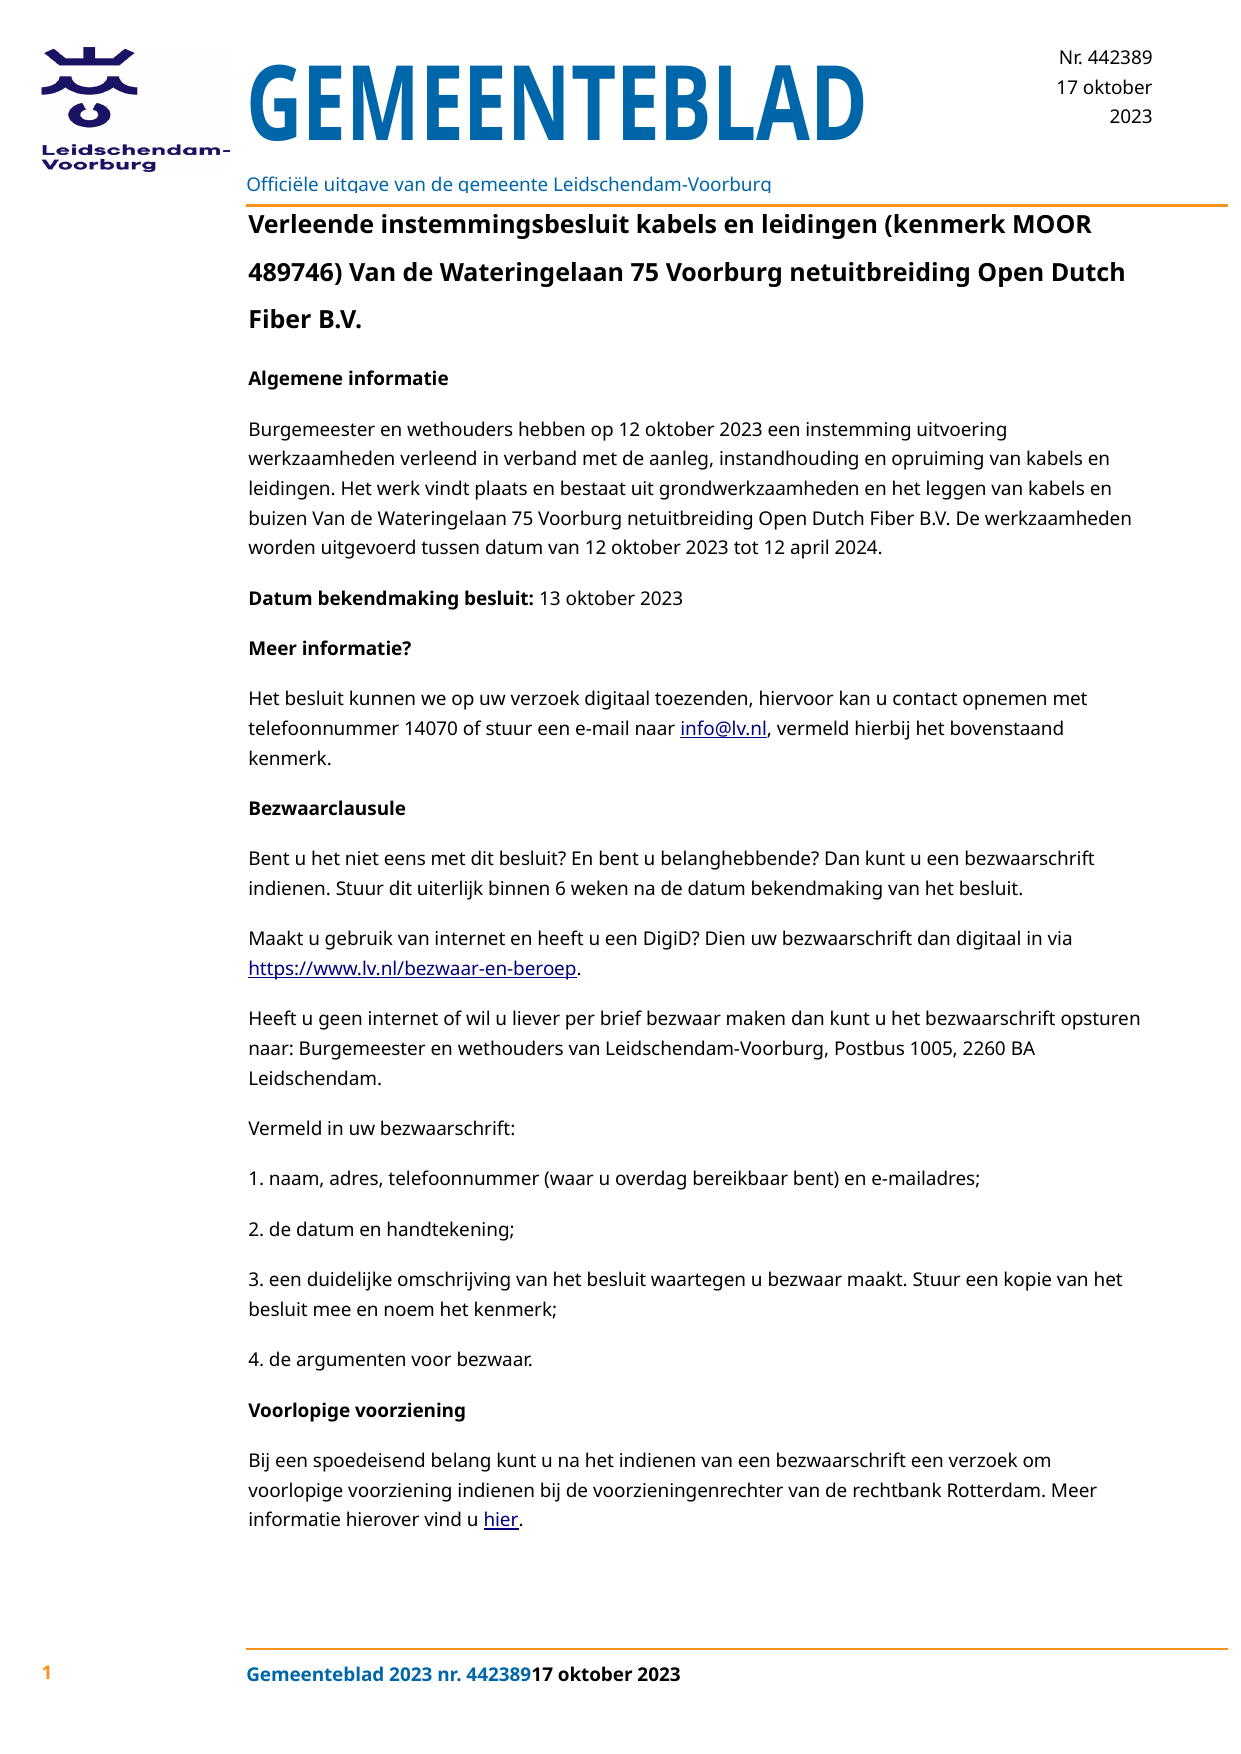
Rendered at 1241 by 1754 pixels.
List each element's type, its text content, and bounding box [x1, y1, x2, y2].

text 1. naam, adres, telefoonnummer (waar u overdag bereikbaar bent) en e-mailadres; [248, 1166, 1152, 1191]
text Bezwaarclausule [248, 795, 1152, 821]
picture [41, 47, 231, 172]
text Voorlopige voorziening [248, 1397, 1152, 1422]
text 4. de argumenten voor bezwaar. [248, 1346, 1152, 1372]
text Bij een spoedeisend belang kunt u na het indienen van een bezwaarschrift een verzoek om voorlopige voorziening indienen bij de voorzieningenrechter van de rechtbank Rotterdam. Meer informatie hierover vind u hier. [248, 1447, 1152, 1532]
text Verleende instemmingsbesluit kabels en leidingen (kenmerk MOOR 489746) Van de Wateringelaan 75 Voorburg netuitbreiding Open Dutch Fiber B.V. [248, 207, 1152, 336]
text Vermeld in uw bezwaarschrift: [248, 1115, 1152, 1141]
text Meer informatie? [248, 635, 1152, 661]
text Bent u het niet eens met dit besluit? En bent u belanghebbende? Dan kunt u een bezwaarschrift indienen. Stuur dit uiterlijk binnen 6 weken na de datum bekendmaking van het besluit. [248, 846, 1152, 901]
text Heeft u geen internet of wil u liever per brief bezwaar maken dan kunt u het bezwaarschrift opsturen naar: Burgemeester en wethouders van Leidschendam-Voorburg, Postbus 1005, 2260 BA Leidschendam. [248, 1006, 1152, 1090]
text Datum bekendmaking besluit: 13 oktober 2023 [248, 585, 1152, 610]
text 2. de datum en handtekening; [248, 1216, 1152, 1242]
text Burgemeester en wethouders hebben op 12 oktober 2023 een instemming uitvoering werkzaamheden verleend in verband met de aanleg, instandhouding en opruiming van kabels en leidingen. Het werk vindt plaats en bestaat uit grondwerkzaamheden en het leggen van kabels en buizen Van de Wateringelaan 75 Voorburg netuitbreiding Open Dutch Fiber B.V. De werkzaamheden worden uitgevoerd tussen datum van 12 oktober 2023 tot 12 april 2024. [248, 416, 1152, 560]
text Algemene informatie [248, 366, 1152, 391]
text Het besluit kunnen we op uw verzoek digitaal toezenden, hiervoor kan u contact opnemen met telefoonnummer 14070 of stuur een e-mail naar info@lv.nl, vermeld hierbij het bovenstaand kenmerk. [248, 686, 1152, 770]
text 3. een duidelijke omschrijving van het besluit waartegen u bezwaar maakt. Stuur een kopie van het besluit mee en noem het kenmerk; [248, 1266, 1152, 1322]
text Maakt u gebruik van internet en heeft u een DigiD? Dien uw bezwaarschrift dan digitaal in via https://www.lv.nl/bezwaar-en-beroep. [248, 926, 1152, 981]
